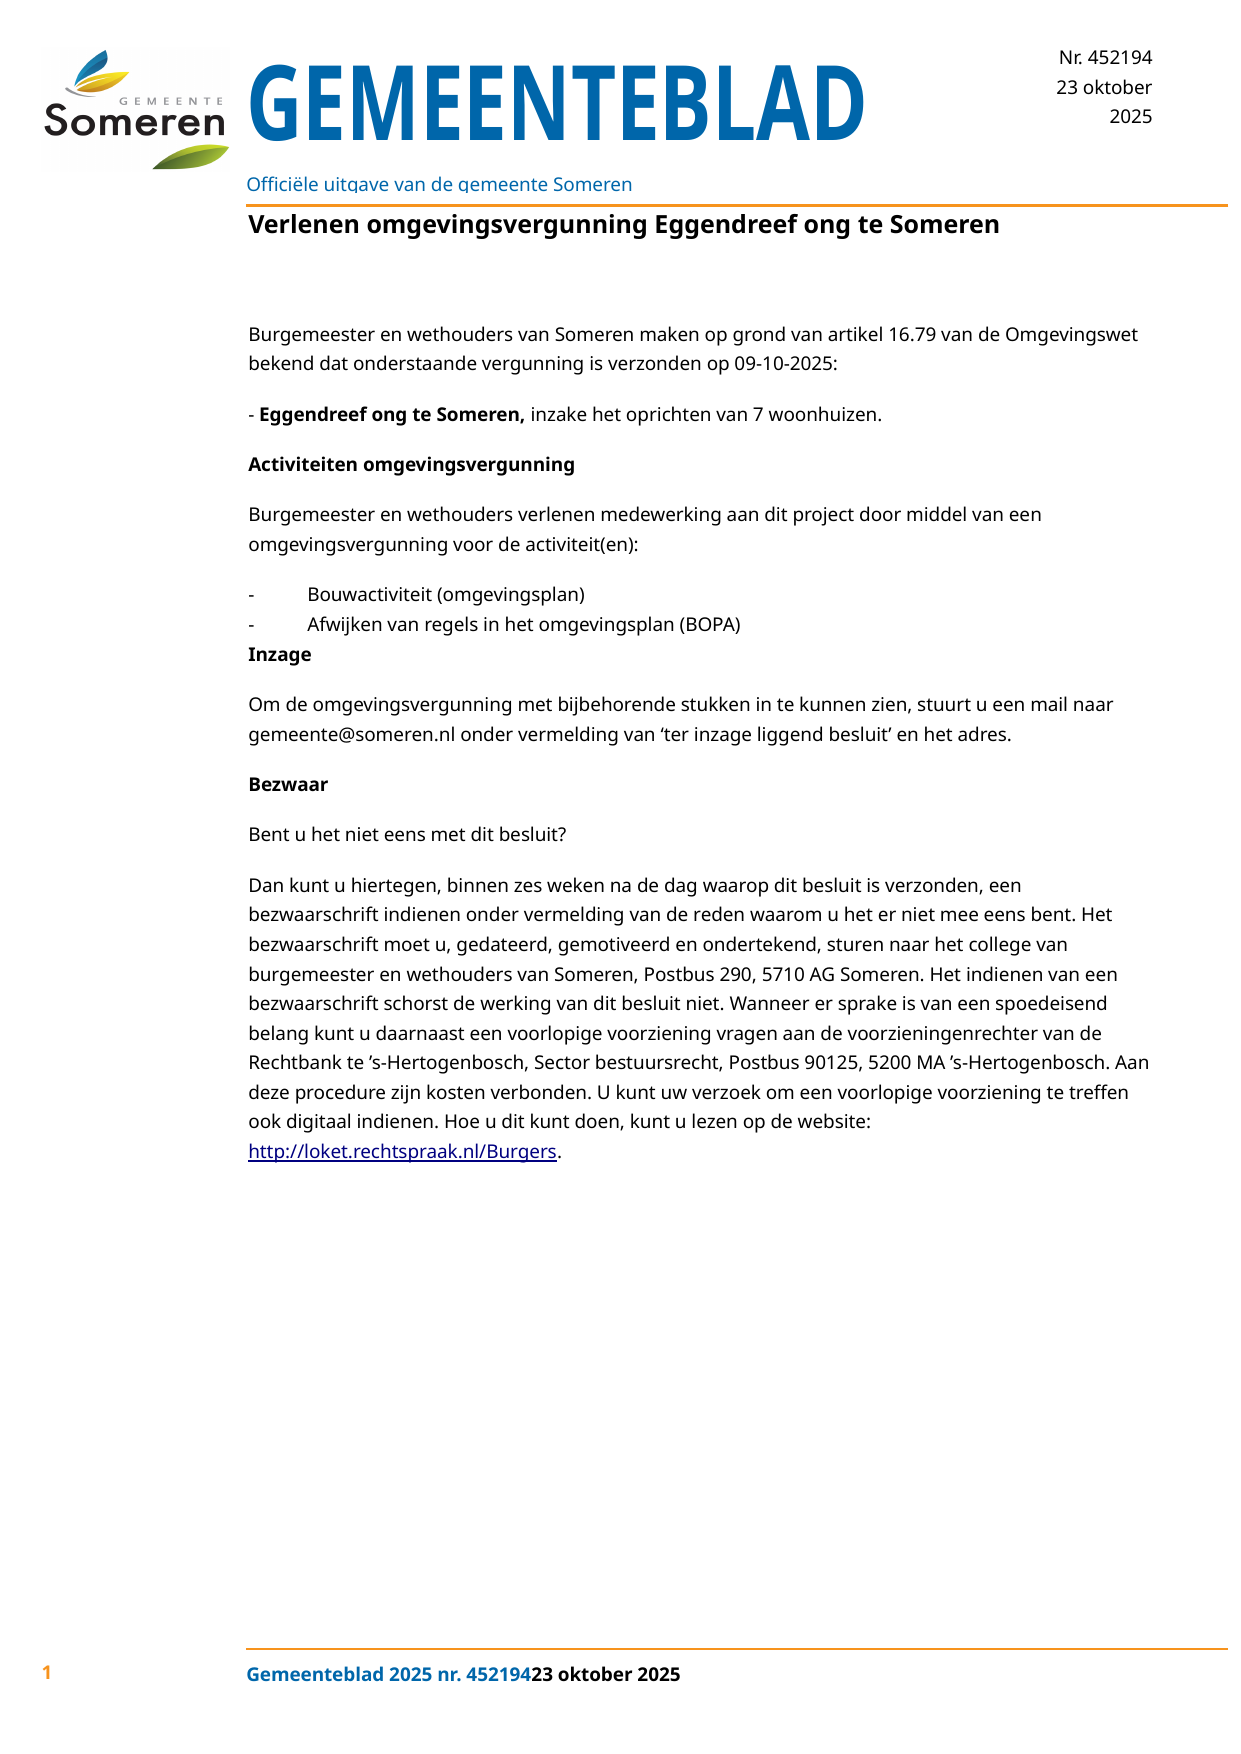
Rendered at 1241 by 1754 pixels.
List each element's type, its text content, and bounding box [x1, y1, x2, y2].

text Burgemeester en wethouders verlenen medewerking aan dit project door middel van een omgevingsvergunning voor de activiteit(en): [248, 502, 1152, 557]
list Afwijken van regels in het omgevingsplan (BOPA) [248, 611, 1152, 637]
text Om de omgevingsvergunning met bijbehorende stukken in te kunnen zien, stuurt u een mail naar gemeente@someren.nl onder vermelding van ‘ter inzage liggend besluit’ en het adres. [248, 691, 1152, 746]
text Verlenen omgevingsvergunning Eggendreef ong te Someren [248, 207, 1152, 241]
text Bent u het niet eens met dit besluit? [248, 822, 1152, 847]
text Inzage [248, 641, 1152, 666]
text Activiteiten omgevingsvergunning [248, 451, 1152, 477]
list Bouwactiviteit (omgevingsplan) [248, 582, 1152, 607]
picture [41, 47, 231, 172]
text Bezwaar [248, 771, 1152, 797]
text Burgemeester en wethouders van Someren maken op grond van artikel 16.79 van de Omgevingswet bekend dat onderstaande vergunning is verzonden op 09-10-2025: [248, 321, 1152, 376]
text Dan kunt u hiertegen, binnen zes weken na de dag waarop dit besluit is verzonden, een bezwaarschrift indienen onder vermelding van de reden waarom u het er niet mee eens bent. Het bezwaarschrift moet u, gedateerd, gemotiveerd en ondertekend, sturen naar het college van burgemeester en wethouders van Someren, Postbus 290, 5710 AG Someren. Het indienen van een bezwaarschrift schorst de werking van dit besluit niet. Wanneer er sprake is van een spoedeisend belang kunt u daarnaast een voorlopige voorziening vragen aan de voorzieningenrechter van de Rechtbank te ’s-Hertogenbosch, Sector bestuursrecht, Postbus 90125, 5200 MA ’s-Hertogenbosch. Aan deze procedure zijn kosten verbonden. U kunt uw verzoek om een voorlopige voorziening te treffen ook digitaal indienen. Hoe u dit kunt doen, kunt u lezen op de website: http://loket.rechtspraak.nl/Burgers. [248, 872, 1152, 1164]
text - Eggendreef ong te Someren, inzake het oprichten van 7 woonhuizen. [248, 401, 1152, 426]
